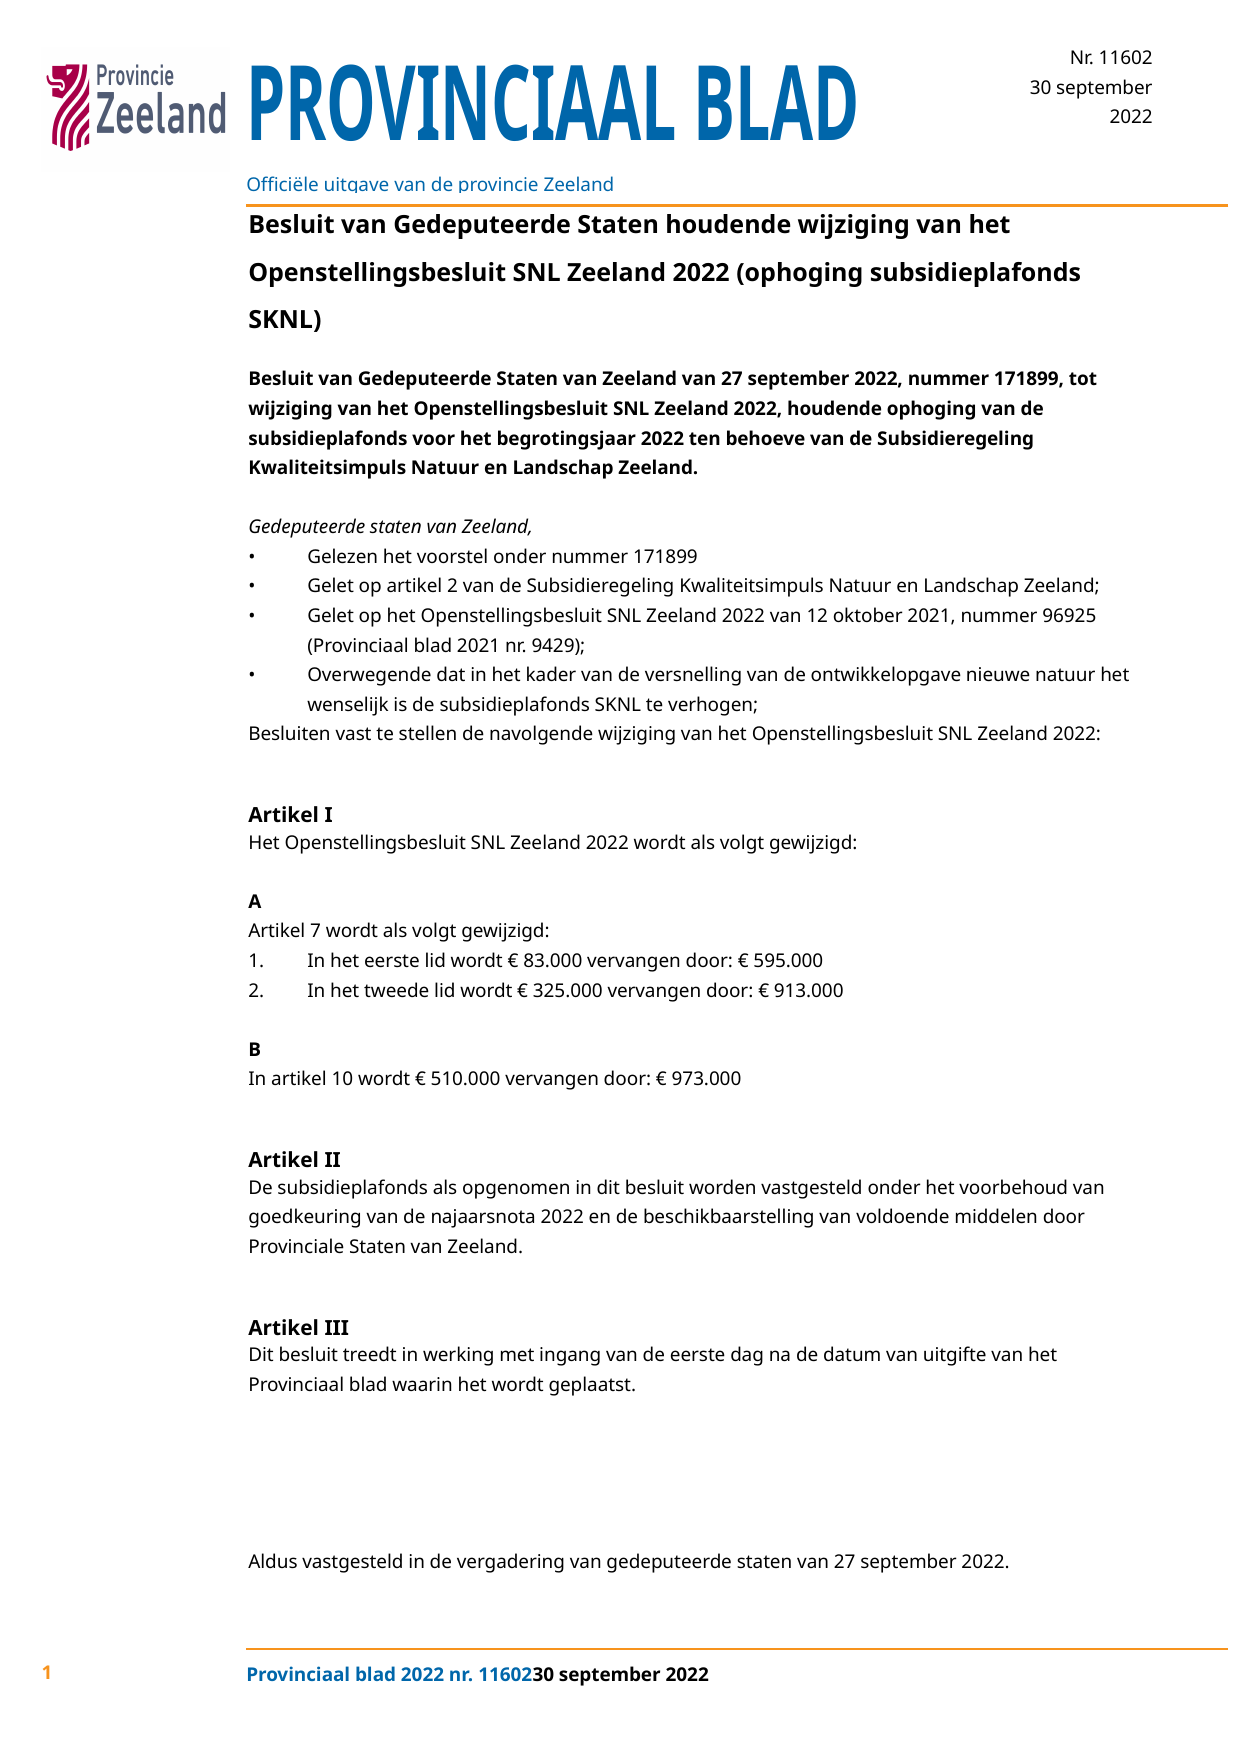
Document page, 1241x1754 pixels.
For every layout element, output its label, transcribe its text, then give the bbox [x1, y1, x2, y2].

text B [248, 1036, 1152, 1062]
text Artikel I [248, 801, 1152, 829]
text Dit besluit treedt in werking met ingang van de eerste dag na de datum van uitgifte van het Provinciaal blad waarin het wordt geplaatst. [248, 1342, 1152, 1397]
text Artikel 7 wordt als volgt gewijzigd: [248, 918, 1152, 943]
text De subsidieplafonds als opgenomen in dit besluit worden vastgesteld onder het voorbehoud van [248, 1174, 1152, 1200]
text Besluiten vast te stellen de navolgende wijziging van het Openstellingsbesluit SNL Zeeland 2022: [248, 721, 1152, 746]
list In het eerste lid wordt € 83.000 vervangen door: € 595.000 [248, 947, 1152, 973]
list In het tweede lid wordt € 325.000 vervangen door: € 913.000 [248, 977, 1152, 1003]
text Besluit van Gedeputeerde Staten houdende wijziging van het Openstellingsbesluit SNL Zeeland 2022 (ophoging subsidieplafonds SKNL) [248, 207, 1152, 336]
text Besluit van Gedeputeerde Staten van Zeeland van 27 september 2022, nummer 171899, tot wijziging van het Openstellingsbesluit SNL Zeeland 2022, houdende ophoging van de subsidieplafonds voor het begrotingsjaar 2022 ten behoeve van de Subsidieregeling Kwaliteitsimpuls Natuur en Landschap Zeeland. [248, 366, 1152, 480]
list Gelet op artikel 2 van de Subsidieregeling Kwaliteitsimpuls Natuur en Landschap Zeeland; [248, 573, 1152, 598]
list Gelezen het voorstel onder nummer 171899 [248, 543, 1152, 569]
list Gelet op het Openstellingsbesluit SNL Zeeland 2022 van 12 oktober 2021, nummer 96925 (Provinciaal blad 2021 nr. 9429); [248, 602, 1152, 657]
text In artikel 10 wordt € 510.000 vervangen door: € 973.000 [248, 1066, 1152, 1091]
text goedkeuring van de najaarsnota 2022 en de beschikbaarstelling van voldoende middelen door Provinciale Staten van Zeeland. [248, 1204, 1152, 1259]
picture [41, 47, 231, 172]
text A [248, 888, 1152, 914]
text Het Openstellingsbesluit SNL Zeeland 2022 wordt als volgt gewijzigd: [248, 829, 1152, 855]
text Artikel II [248, 1146, 1152, 1174]
text Artikel III [248, 1313, 1152, 1342]
list Overwegende dat in het kader van de versnelling van de ontwikkelopgave nieuwe natuur het wenselijk is de subsidieplafonds SKNL te verhogen; [248, 661, 1152, 717]
text Gedeputeerde staten van Zeeland, [248, 513, 1152, 539]
text Aldus vastgesteld in de vergadering van gedeputeerde staten van 27 september 2022. [248, 1549, 1152, 1574]
